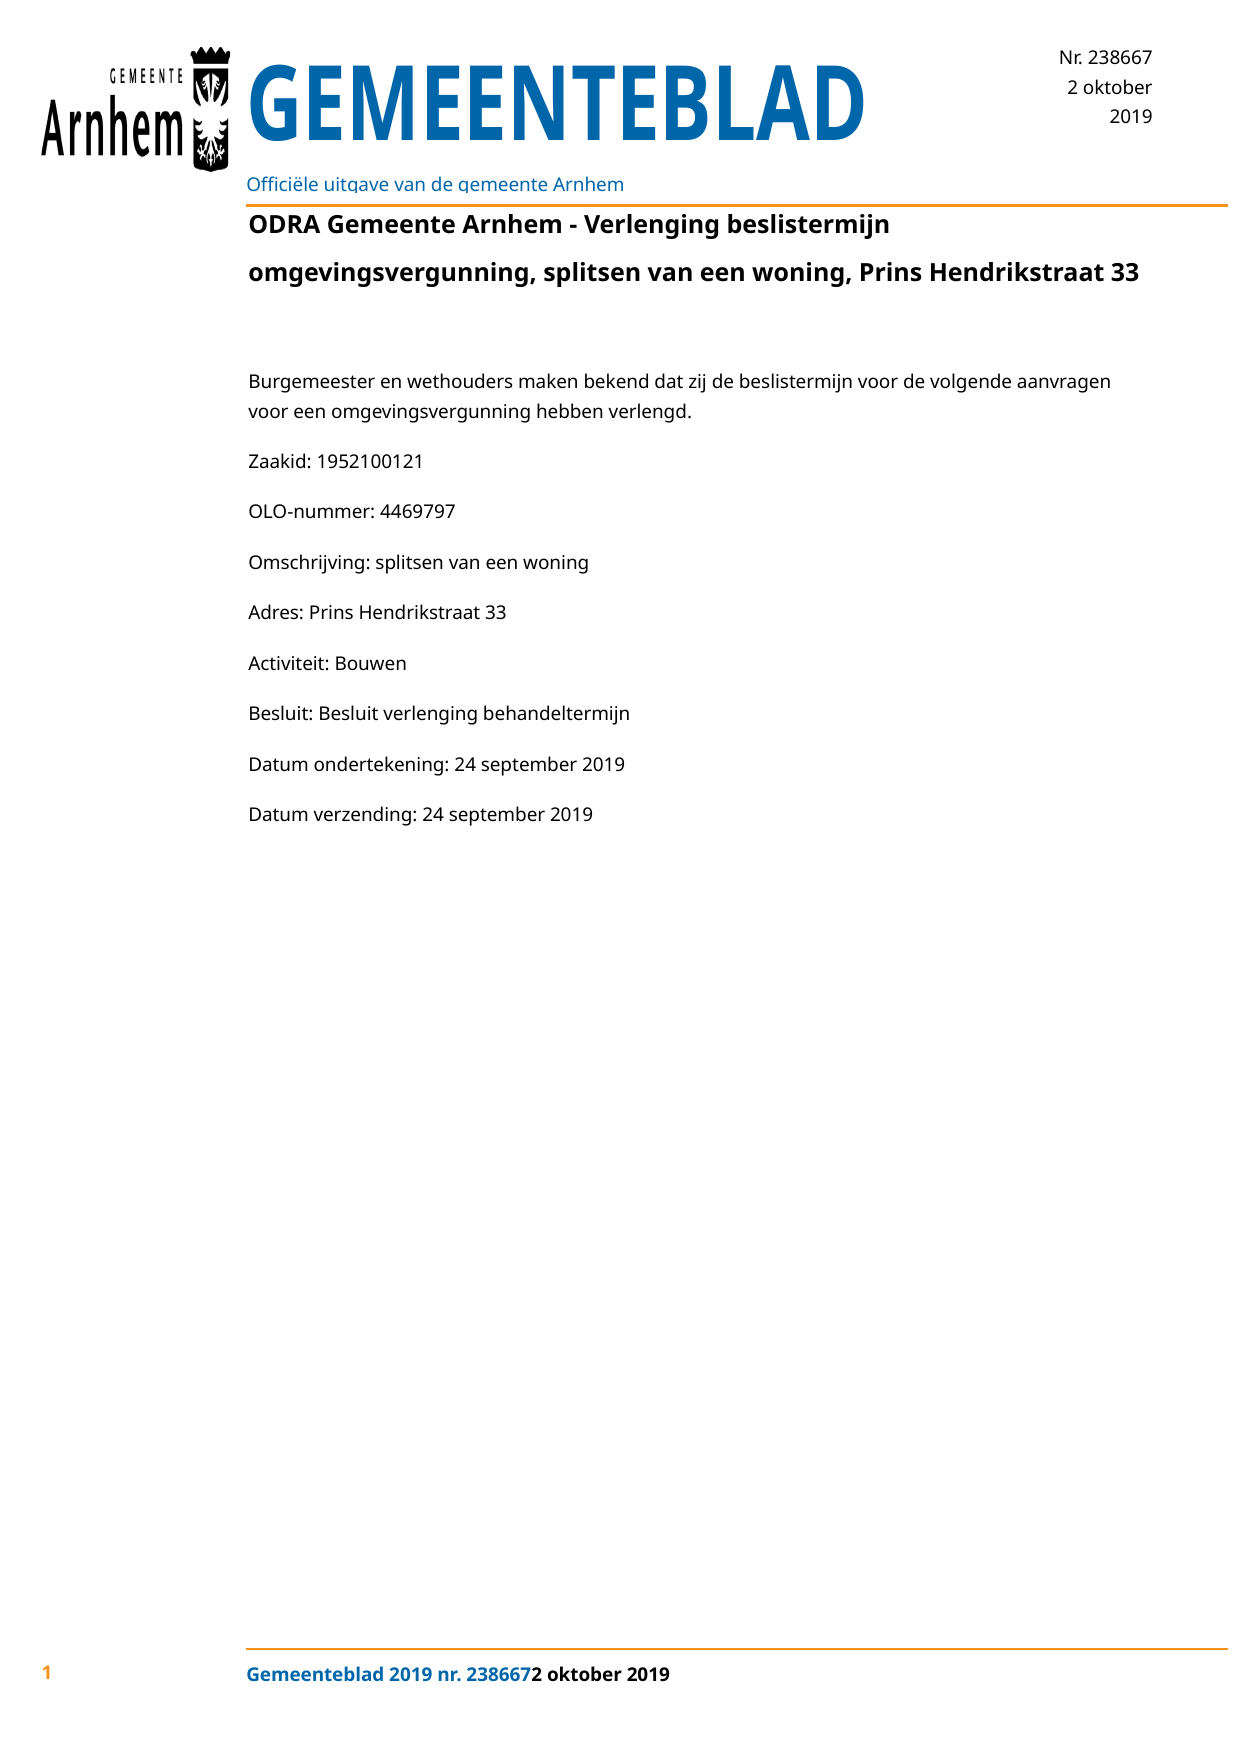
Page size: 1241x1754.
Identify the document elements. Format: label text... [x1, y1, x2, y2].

text Datum ondertekening: 24 september 2019 [248, 751, 1152, 777]
text Besluit: Besluit verlenging behandeltermijn [248, 700, 1152, 726]
text ODRA Gemeente Arnhem - Verlenging beslistermijn omgevingsvergunning, splitsen van een woning, Prins Hendrikstraat 33 [248, 207, 1152, 288]
text Activiteit: Bouwen [248, 650, 1152, 676]
text Adres: Prins Hendrikstraat 33 [248, 599, 1152, 625]
text Datum verzending: 24 september 2019 [248, 801, 1152, 827]
picture [41, 47, 231, 172]
text Zaakid: 1952100121 [248, 448, 1152, 474]
text Burgemeester en wethouders maken bekend dat zij de beslistermijn voor de volgende aanvragen voor een omgevingsvergunning hebben verlengd. [248, 368, 1152, 424]
text OLO-nummer: 4469797 [248, 499, 1152, 524]
text Omschrijving: splitsen van een woning [248, 549, 1152, 575]
